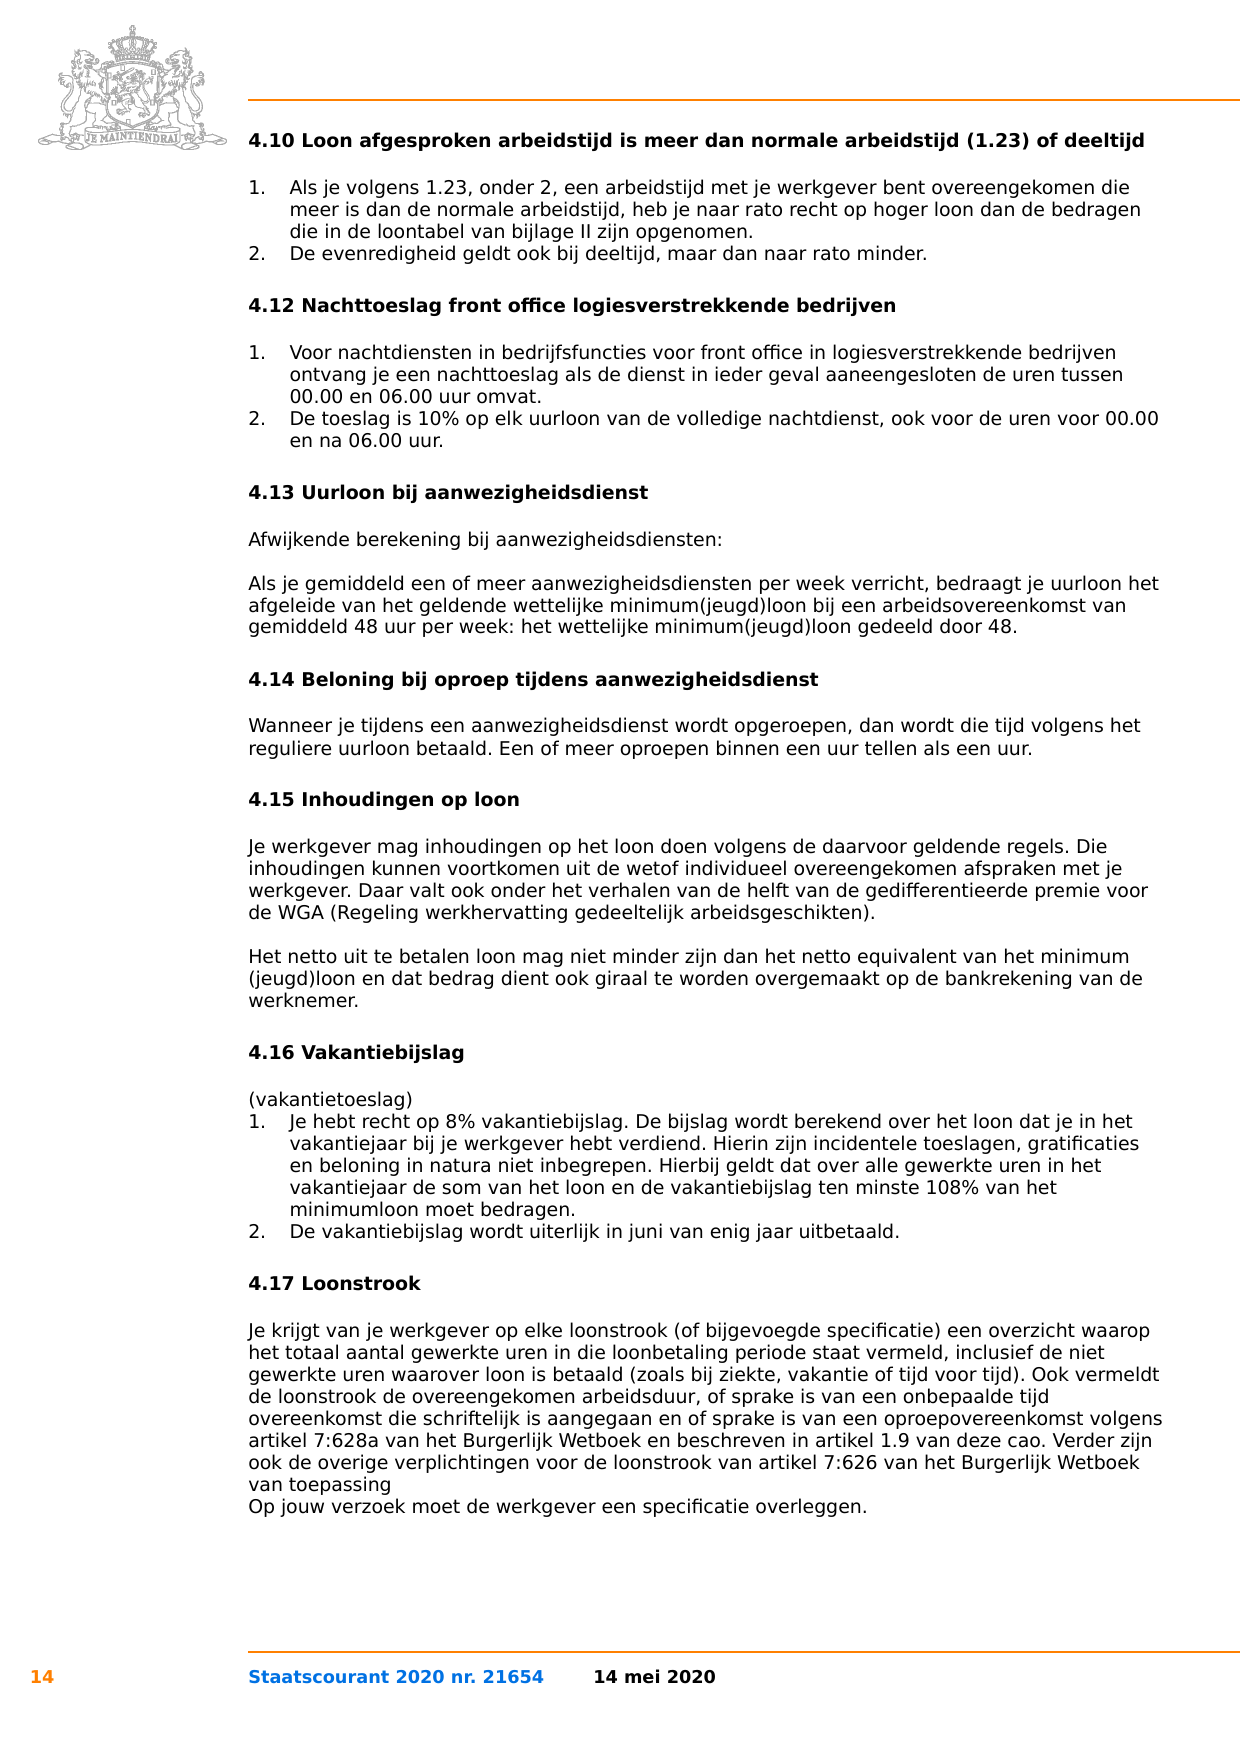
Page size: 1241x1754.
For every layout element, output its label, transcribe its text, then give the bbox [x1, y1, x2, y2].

text Als je gemiddeld een of meer aanwezigheidsdiensten per week verricht, bedraagt je uurloon het afgeleide van het geldende wettelijke minimum(jeugd)loon bij een arbeidsovereenkomst van gemiddeld 48 uur per week: het wettelijke minimum(jeugd)loon gedeeld door 48. [248, 572, 1163, 638]
text 2. De evenredigheid geldt ook bij deeltijd, maar dan naar rato minder. [248, 243, 1163, 265]
text 1. Je hebt recht op 8% vakantiebijslag. De bijslag wordt berekend over het loon dat je in het vakantiejaar bij je werkgever hebt verdiend. Hierin zijn incidentele toeslagen, gratificaties en beloning in natura niet inbegrepen. Hierbij geldt dat over alle gewerkte uren in het vakantiejaar de som van het loon en de vakantiebijslag ten minste 108% van het minimumloon moet bedragen. [248, 1111, 1163, 1221]
text 2. De toeslag is 10% op elk uurloon van de volledige nachtdienst, ook voor de uren voor 00.00 en na 06.00 uur. [248, 408, 1163, 452]
subtitle 4.16 Vakantiebijslag [248, 1042, 1163, 1064]
picture [38, 25, 227, 150]
text 2. De vakantiebijslag wordt uiterlijk in juni van enig jaar uitbetaald. [248, 1221, 1163, 1243]
text Afwijkende berekening bij aanwezigheidsdiensten: [248, 529, 1163, 551]
subtitle 4.15 Inhoudingen op loon [248, 789, 1163, 811]
text 1. Als je volgens 1.23, onder 2, een arbeidstijd met je werkgever bent overeengekomen die meer is dan de normale arbeidstijd, heb je naar rato recht op hoger loon dan de bedragen die in de loontabel van bijlage II zijn opgenomen. [248, 177, 1163, 243]
text Je werkgever mag inhoudingen op het loon doen volgens de daarvoor geldende regels. Die inhoudingen kunnen voortkomen uit de wetof individueel overeengekomen afspraken met je werkgever. Daar valt ook onder het verhalen van de helft van de gedifferentieerde premie voor de WGA (Regeling werkhervatting gedeeltelijk arbeidsgeschikten). [248, 836, 1163, 924]
text Je krijgt van je werkgever op elke loonstrook (of bijgevoegde specificatie) een overzicht waarop het totaal aantal gewerkte uren in die loonbetaling periode staat vermeld, inclusief de niet gewerkte uren waarover loon is betaald (zoals bij ziekte, vakantie of tijd voor tijd). Ook vermeldt de loonstrook de overeengekomen arbeidsduur, of sprake is van een onbepaalde tijd overeenkomst die schriftelijk is aangegaan en of sprake is van een oproepovereenkomst volgens artikel 7:628a van het Burgerlijk Wetboek en beschreven in artikel 1.9 van deze cao. Verder zijn ook de overige verplichtingen voor de loonstrook van artikel 7:626 van het Burgerlijk Wetboek van toepassing [248, 1320, 1163, 1496]
subtitle 4.14 Beloning bij oproep tijdens aanwezigheidsdienst [248, 668, 1163, 690]
subtitle 4.10 Loon afgesproken arbeidstijd is meer dan normale arbeidstijd (1.23) of deeltijd [248, 130, 1163, 152]
subtitle 4.13 Uurloon bij aanwezigheidsdienst [248, 482, 1163, 504]
text Wanneer je tijdens een aanwezigheidsdienst wordt opgeroepen, dan wordt die tijd volgens het reguliere uurloon betaald. Een of meer oproepen binnen een uur tellen als een uur. [248, 715, 1163, 759]
subtitle 4.17 Loonstrook [248, 1273, 1163, 1295]
text 1. Voor nachtdiensten in bedrijfsfuncties voor front office in logiesverstrekkende bedrijven ontvang je een nachttoeslag als de dienst in ieder geval aaneengesloten de uren tussen 00.00 en 06.00 uur omvat. [248, 342, 1163, 408]
text Op jouw verzoek moet de werkgever een specificatie overleggen. [248, 1496, 1163, 1518]
subtitle (vakantietoeslag) [248, 1089, 1163, 1111]
subtitle 4.12 Nachttoeslag front office logiesverstrekkende bedrijven [248, 295, 1163, 317]
text Het netto uit te betalen loon mag niet minder zijn dan het netto equivalent van het minimum (jeugd)loon en dat bedrag dient ook giraal te worden overgemaakt op de bankrekening van de werknemer. [248, 946, 1163, 1012]
